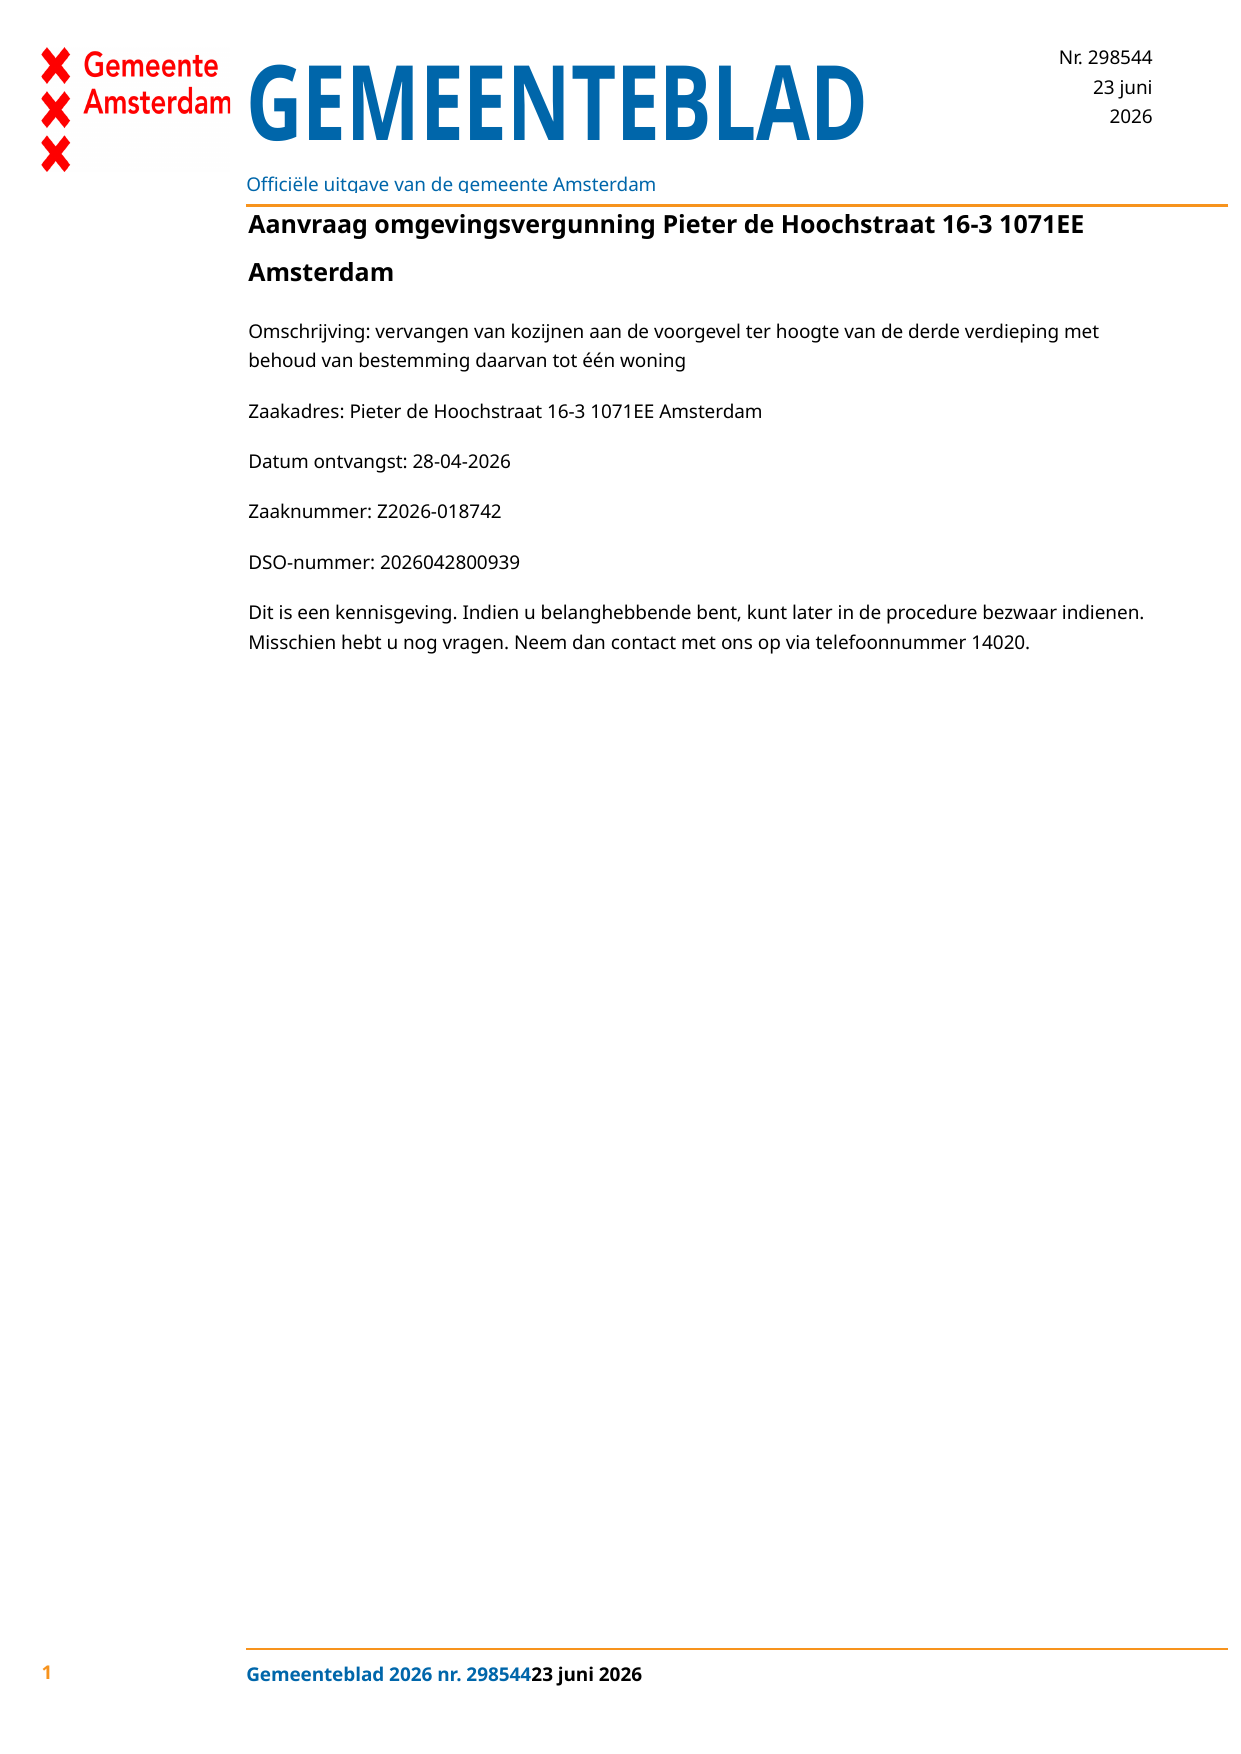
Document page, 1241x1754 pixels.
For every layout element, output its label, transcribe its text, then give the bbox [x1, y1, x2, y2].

text Zaakadres: Pieter de Hoochstraat 16-3 1071EE Amsterdam [248, 398, 1152, 424]
picture [41, 47, 231, 172]
text Datum ontvangst: 28-04-2026 [248, 448, 1152, 474]
text Zaaknummer: Z2026-018742 [248, 499, 1152, 524]
text DSO-nummer: 2026042800939 [248, 549, 1152, 575]
text Aanvraag omgevingsvergunning Pieter de Hoochstraat 16-3 1071EE Amsterdam [248, 207, 1152, 288]
text Dit is een kennisgeving. Indien u belanghebbende bent, kunt later in de procedure bezwaar indienen. Misschien hebt u nog vragen. Neem dan contact met ons op via telefoonnummer 14020. [248, 599, 1152, 655]
text Omschrijving: vervangen van kozijnen aan de voorgevel ter hoogte van de derde verdieping met behoud van bestemming daarvan tot één woning [248, 318, 1152, 373]
